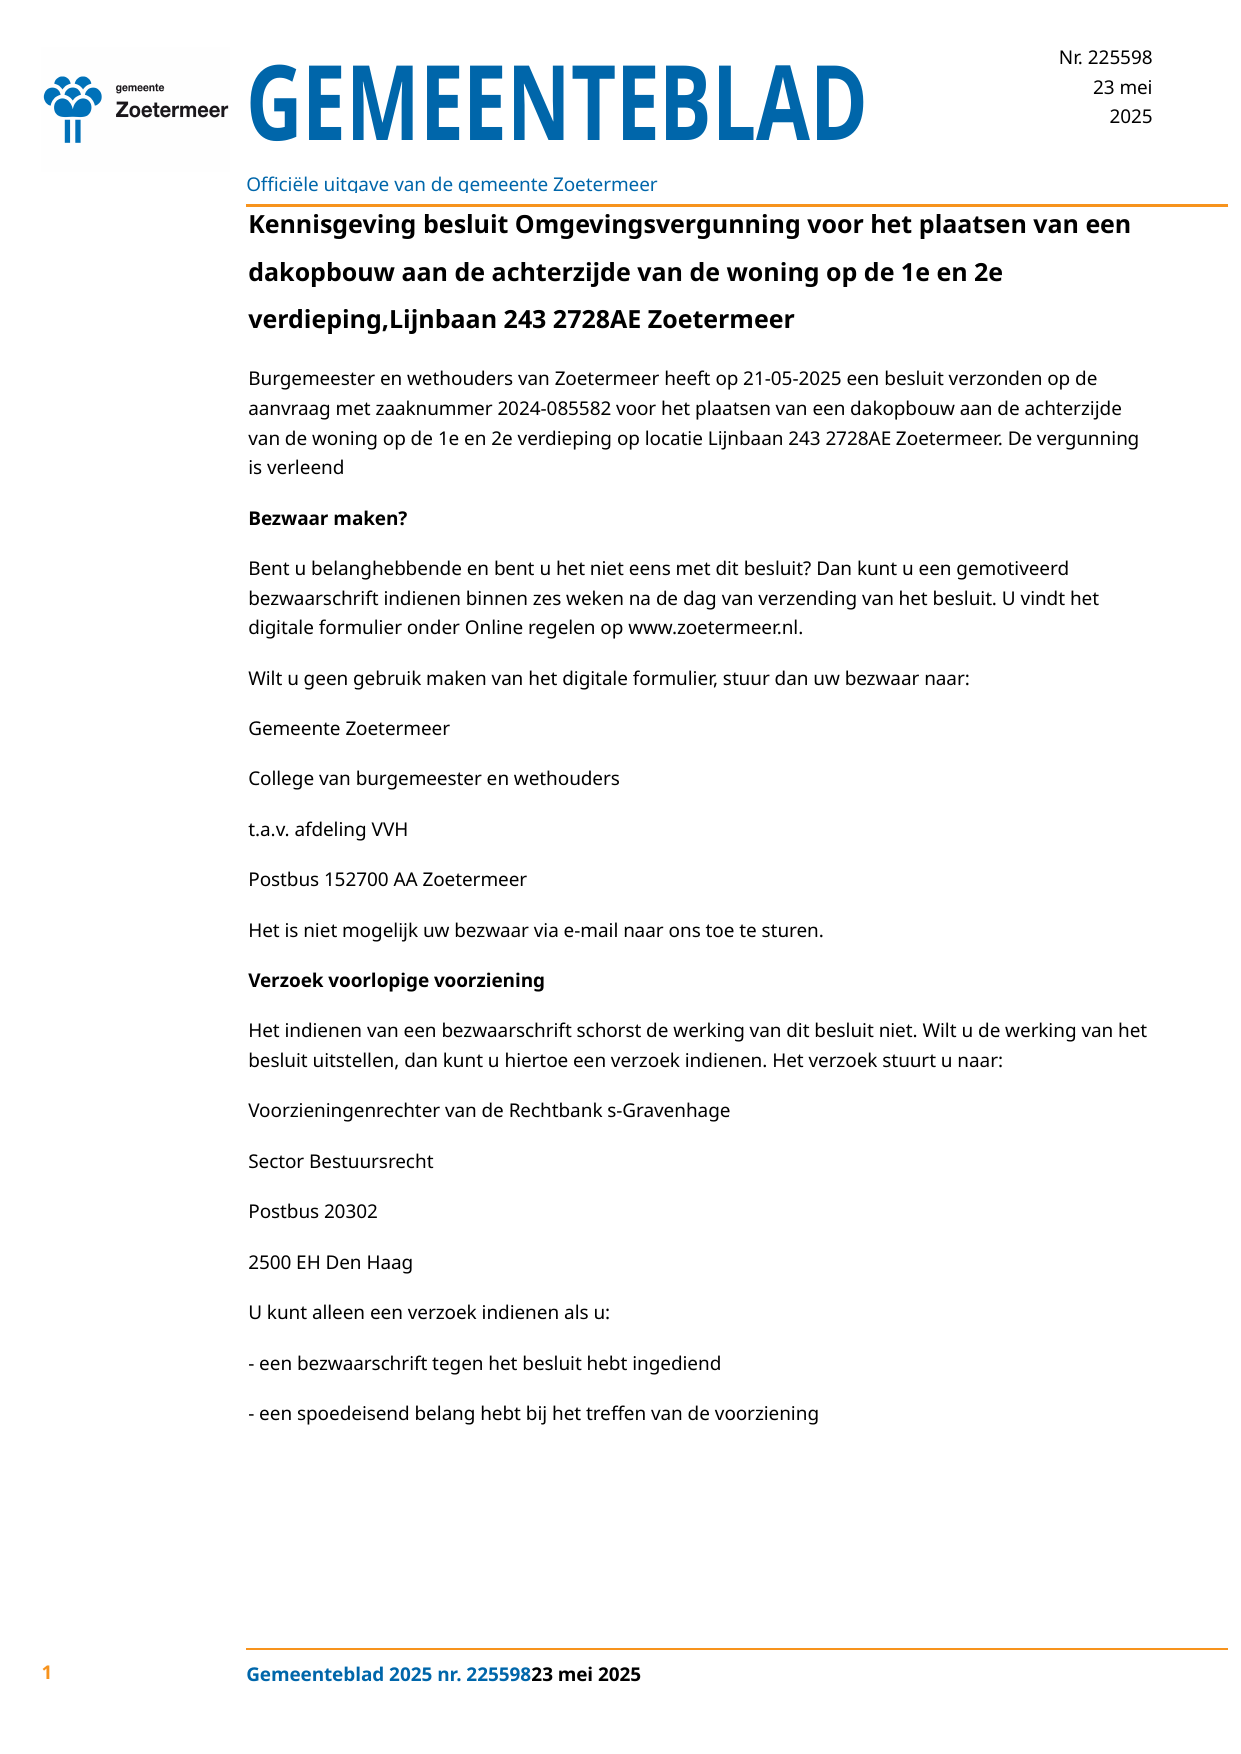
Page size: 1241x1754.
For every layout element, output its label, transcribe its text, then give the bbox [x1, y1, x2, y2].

text - een bezwaarschrift tegen het besluit hebt ingediend [248, 1350, 1152, 1375]
text Het is niet mogelijk uw bezwaar via e-mail naar ons toe te sturen. [248, 917, 1152, 942]
text Burgemeester en wethouders van Zoetermeer heeft op 21-05-2025 een besluit verzonden op de aanvraag met zaaknummer 2024-085582 voor het plaatsen van een dakopbouw aan de achterzijde van de woning op de 1e en 2e verdieping op locatie Lijnbaan 243 2728AE Zoetermeer. De vergunning is verleend [248, 366, 1152, 480]
text Gemeente Zoetermeer [248, 715, 1152, 741]
text Voorzieningenrechter van de Rechtbank s-Gravenhage [248, 1098, 1152, 1123]
text Kennisgeving besluit Omgevingsvergunning voor het plaatsen van een dakopbouw aan de achterzijde van de woning op de 1e en 2e verdieping,Lijnbaan 243 2728AE Zoetermeer [248, 207, 1152, 336]
text Het indienen van een bezwaarschrift schorst de werking van dit besluit niet. Wilt u de werking van het besluit uitstellen, dan kunt u hiertoe een verzoek indienen. Het verzoek stuurt u naar: [248, 1018, 1152, 1073]
text U kunt alleen een verzoek indienen als u: [248, 1299, 1152, 1325]
picture [41, 47, 231, 172]
text 2500 EH Den Haag [248, 1249, 1152, 1274]
text Postbus 152700 AA Zoetermeer [248, 866, 1152, 892]
text Wilt u geen gebruik maken van het digitale formulier, stuur dan uw bezwaar naar: [248, 665, 1152, 690]
text Sector Bestuursrecht [248, 1148, 1152, 1174]
text t.a.v. afdeling VVH [248, 816, 1152, 842]
text Bezwaar maken? [248, 505, 1152, 530]
text College van burgemeester en wethouders [248, 766, 1152, 791]
text Verzoek voorlopige voorziening [248, 967, 1152, 993]
text Bent u belanghebbende en bent u het niet eens met dit besluit? Dan kunt u een gemotiveerd bezwaarschrift indienen binnen zes weken na de dag van verzending van het besluit. U vindt het digitale formulier onder Online regelen op www.zoetermeer.nl. [248, 555, 1152, 640]
text Postbus 20302 [248, 1198, 1152, 1224]
text - een spoedeisend belang hebt bij het treffen van de voorziening [248, 1400, 1152, 1426]
